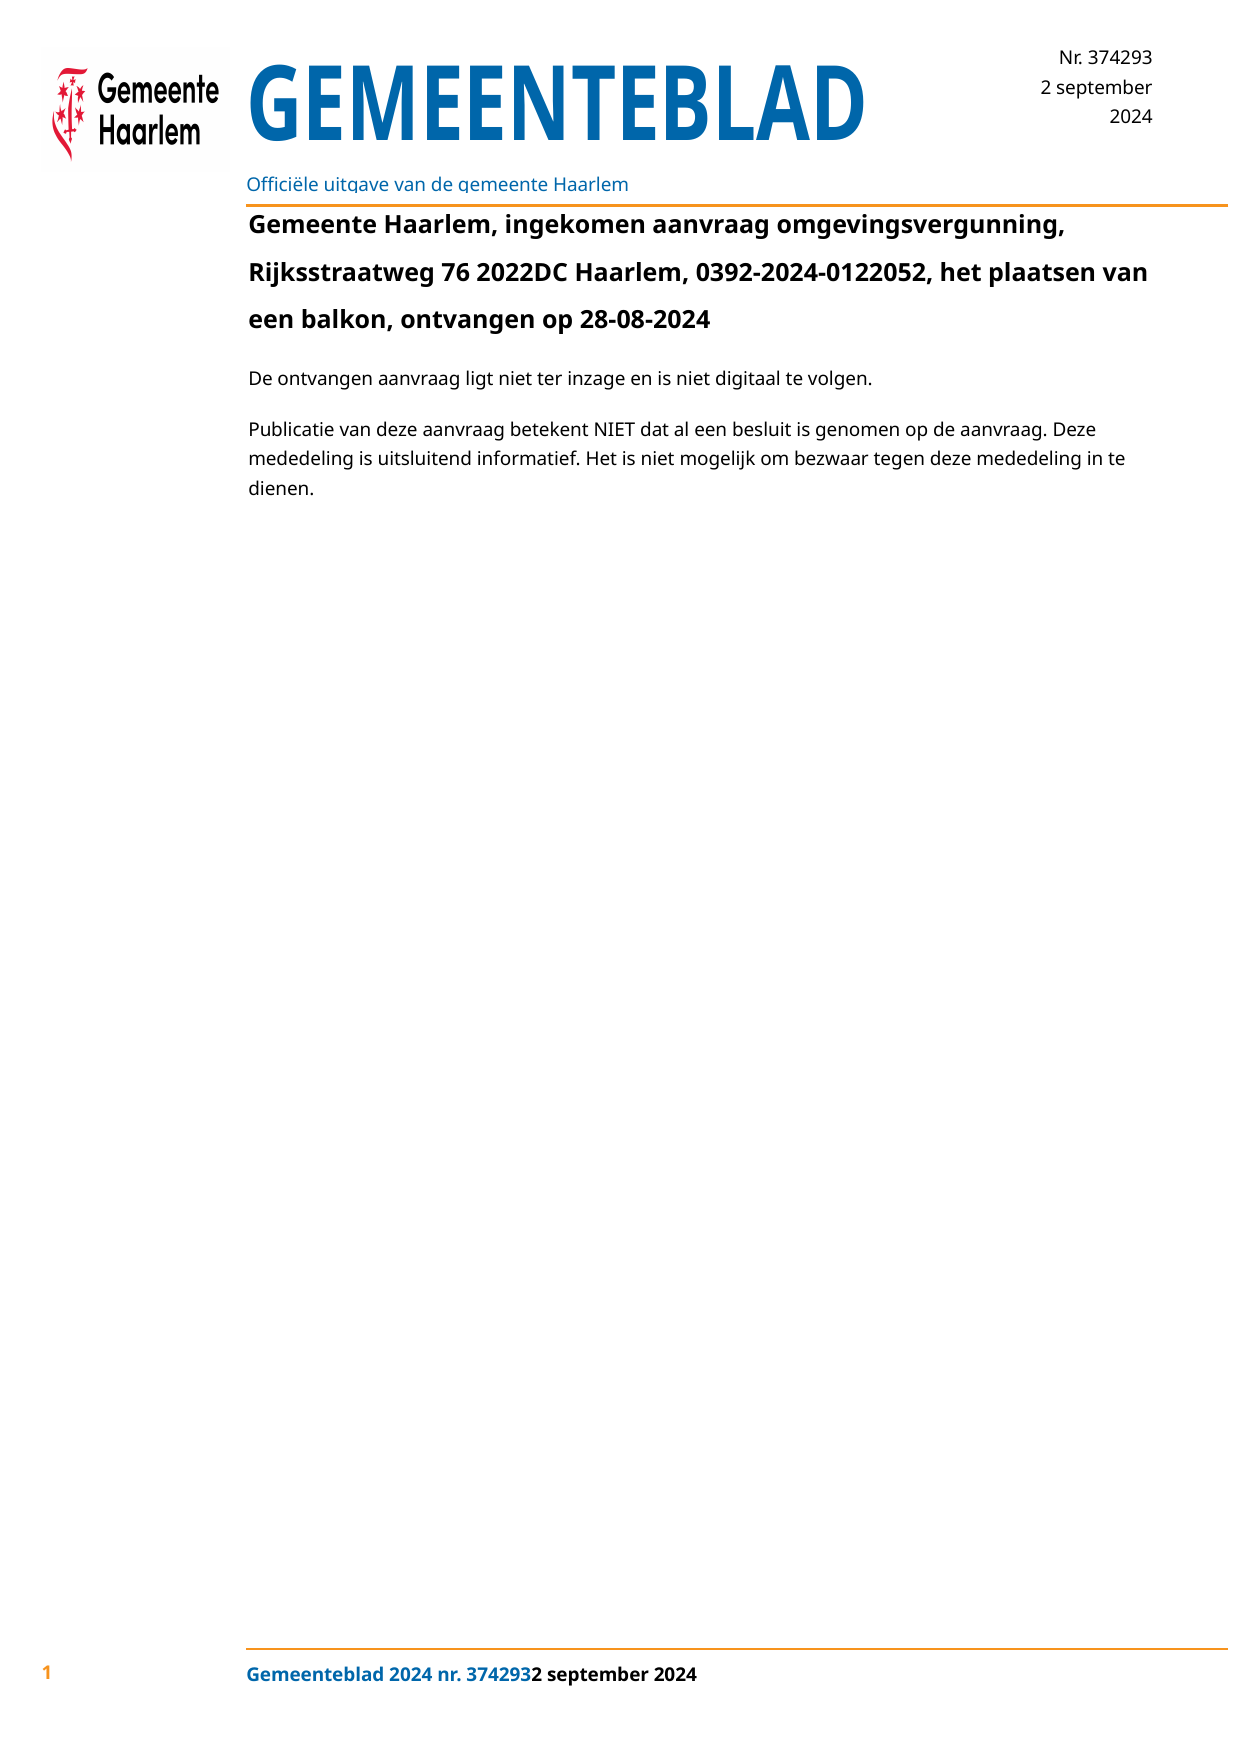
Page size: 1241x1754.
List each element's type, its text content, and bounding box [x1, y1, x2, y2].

text De ontvangen aanvraag ligt niet ter inzage en is niet digitaal te volgen. [248, 366, 1152, 391]
text Publicatie van deze aanvraag betekent NIET dat al een besluit is genomen op de aanvraag. Deze mededeling is uitsluitend informatief. Het is niet mogelijk om bezwaar tegen deze mededeling in te dienen. [248, 416, 1152, 501]
text Gemeente Haarlem, ingekomen aanvraag omgevingsvergunning, Rijksstraatweg 76 2022DC Haarlem, 0392-2024-0122052, het plaatsen van een balkon, ontvangen op 28-08-2024 [248, 207, 1152, 336]
picture [41, 47, 231, 172]
